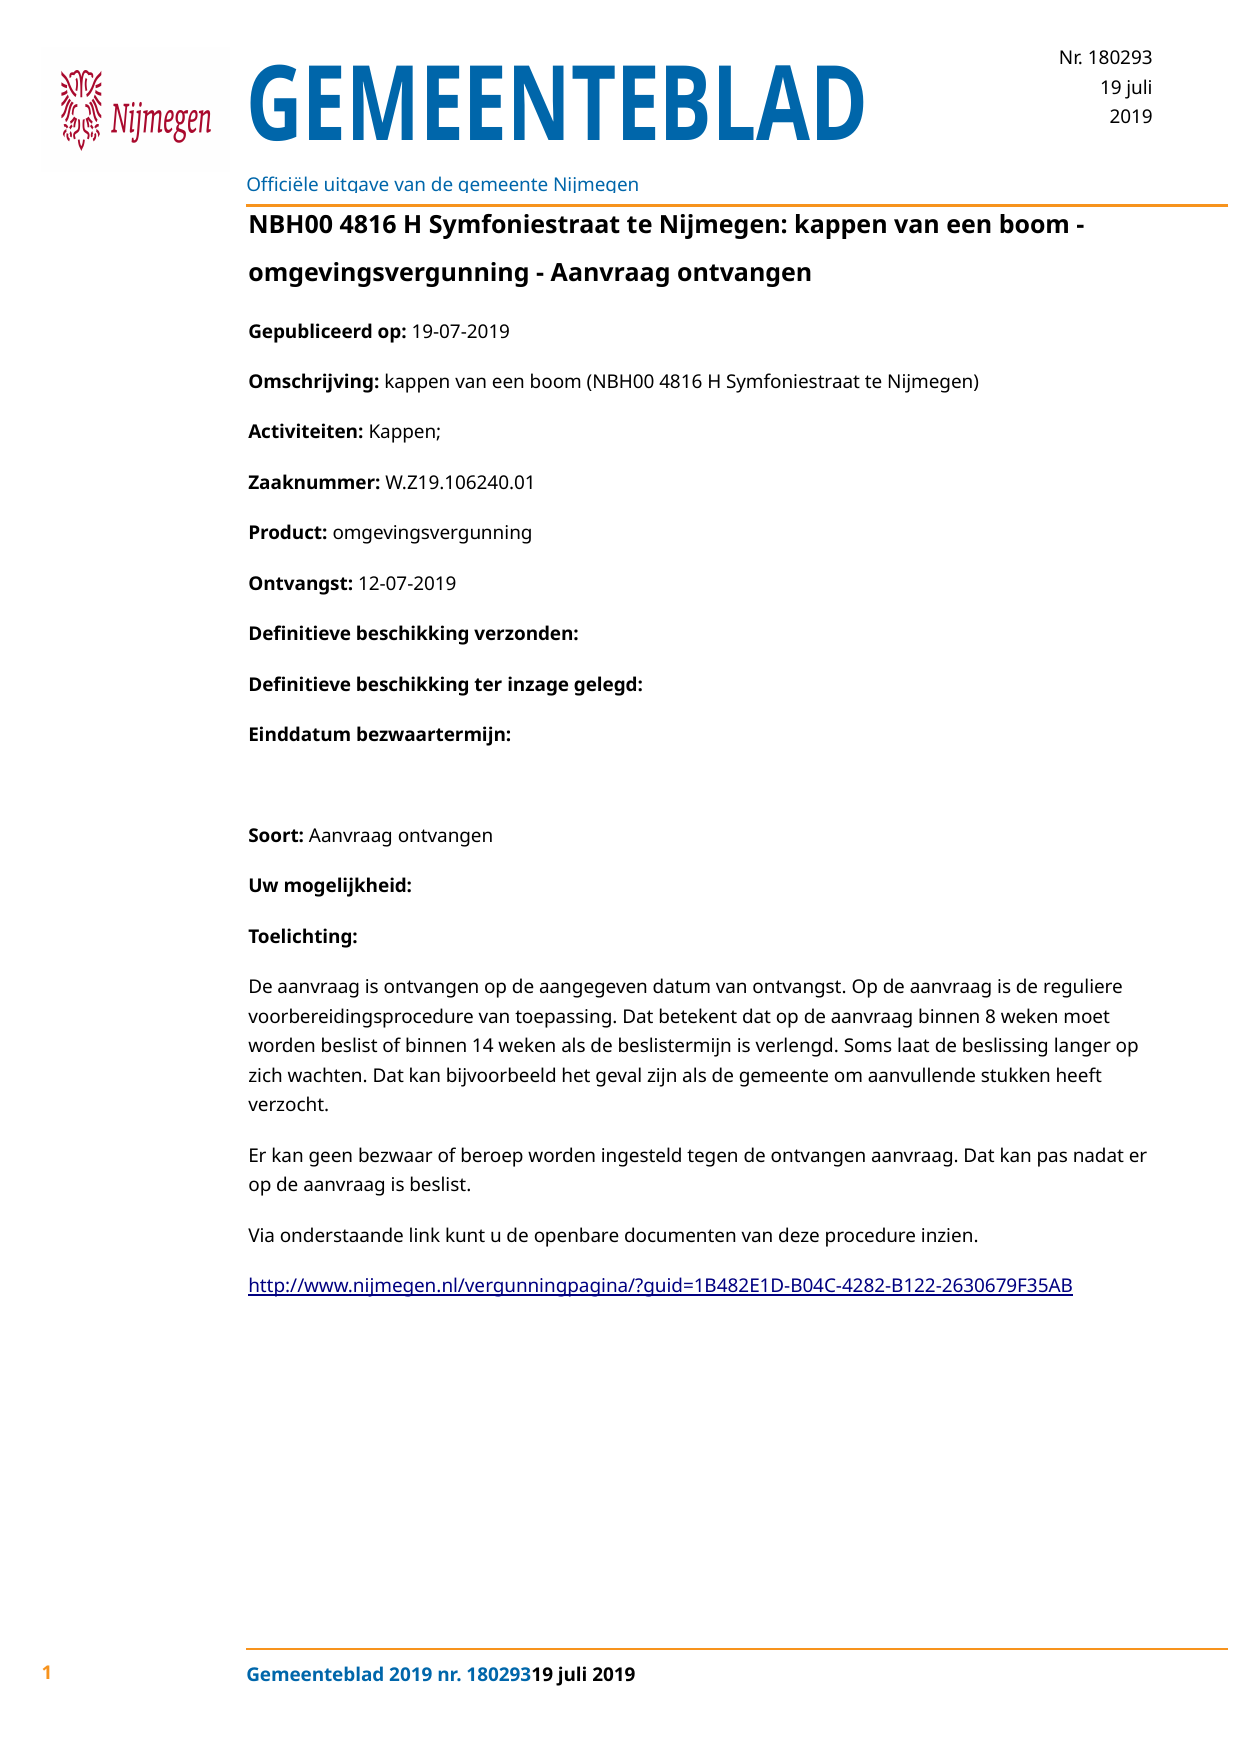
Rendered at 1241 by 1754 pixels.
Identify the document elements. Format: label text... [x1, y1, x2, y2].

text Er kan geen bezwaar of beroep worden ingesteld tegen de ontvangen aanvraag. Dat kan pas nadat er op de aanvraag is beslist. [248, 1142, 1152, 1197]
text Soort: Aanvraag ontvangen [248, 822, 1152, 848]
text Gepubliceerd op: 19-07-2019 [248, 318, 1152, 344]
picture [41, 47, 231, 172]
text http://www.nijmegen.nl/vergunningpagina/?guid=1B482E1D-B04C-4282-B122-2630679F35AB [248, 1272, 1152, 1298]
text Ontvangst: 12-07-2019 [248, 570, 1152, 596]
text Einddatum bezwaartermijn: [248, 721, 1152, 747]
text Via onderstaande link kunt u de openbare documenten van deze procedure inzien. [248, 1222, 1152, 1248]
text Definitieve beschikking ter inzage gelegd: [248, 671, 1152, 697]
text De aanvraag is ontvangen op de aangegeven datum van ontvangst. Op de aanvraag is de reguliere voorbereidingsprocedure van toepassing. Dat betekent dat op de aanvraag binnen 8 weken moet worden beslist of binnen 14 weken als de beslistermijn is verlengd. Soms laat de beslissing langer op zich wachten. Dat kan bijvoorbeeld het geval zijn als de gemeente om aanvullende stukken heeft verzocht. [248, 973, 1152, 1117]
text Zaaknummer: W.Z19.106240.01 [248, 469, 1152, 495]
text Toelichting: [248, 923, 1152, 949]
text NBH00 4816 H Symfoniestraat te Nijmegen: kappen van een boom - omgevingsvergunning - Aanvraag ontvangen [248, 207, 1152, 288]
text Product: omgevingsvergunning [248, 519, 1152, 545]
text Uw mogelijkheid: [248, 872, 1152, 898]
text Activiteiten: Kappen; [248, 419, 1152, 444]
text Definitieve beschikking verzonden: [248, 620, 1152, 646]
text Omschrijving: kappen van een boom (NBH00 4816 H Symfoniestraat te Nijmegen) [248, 368, 1152, 394]
